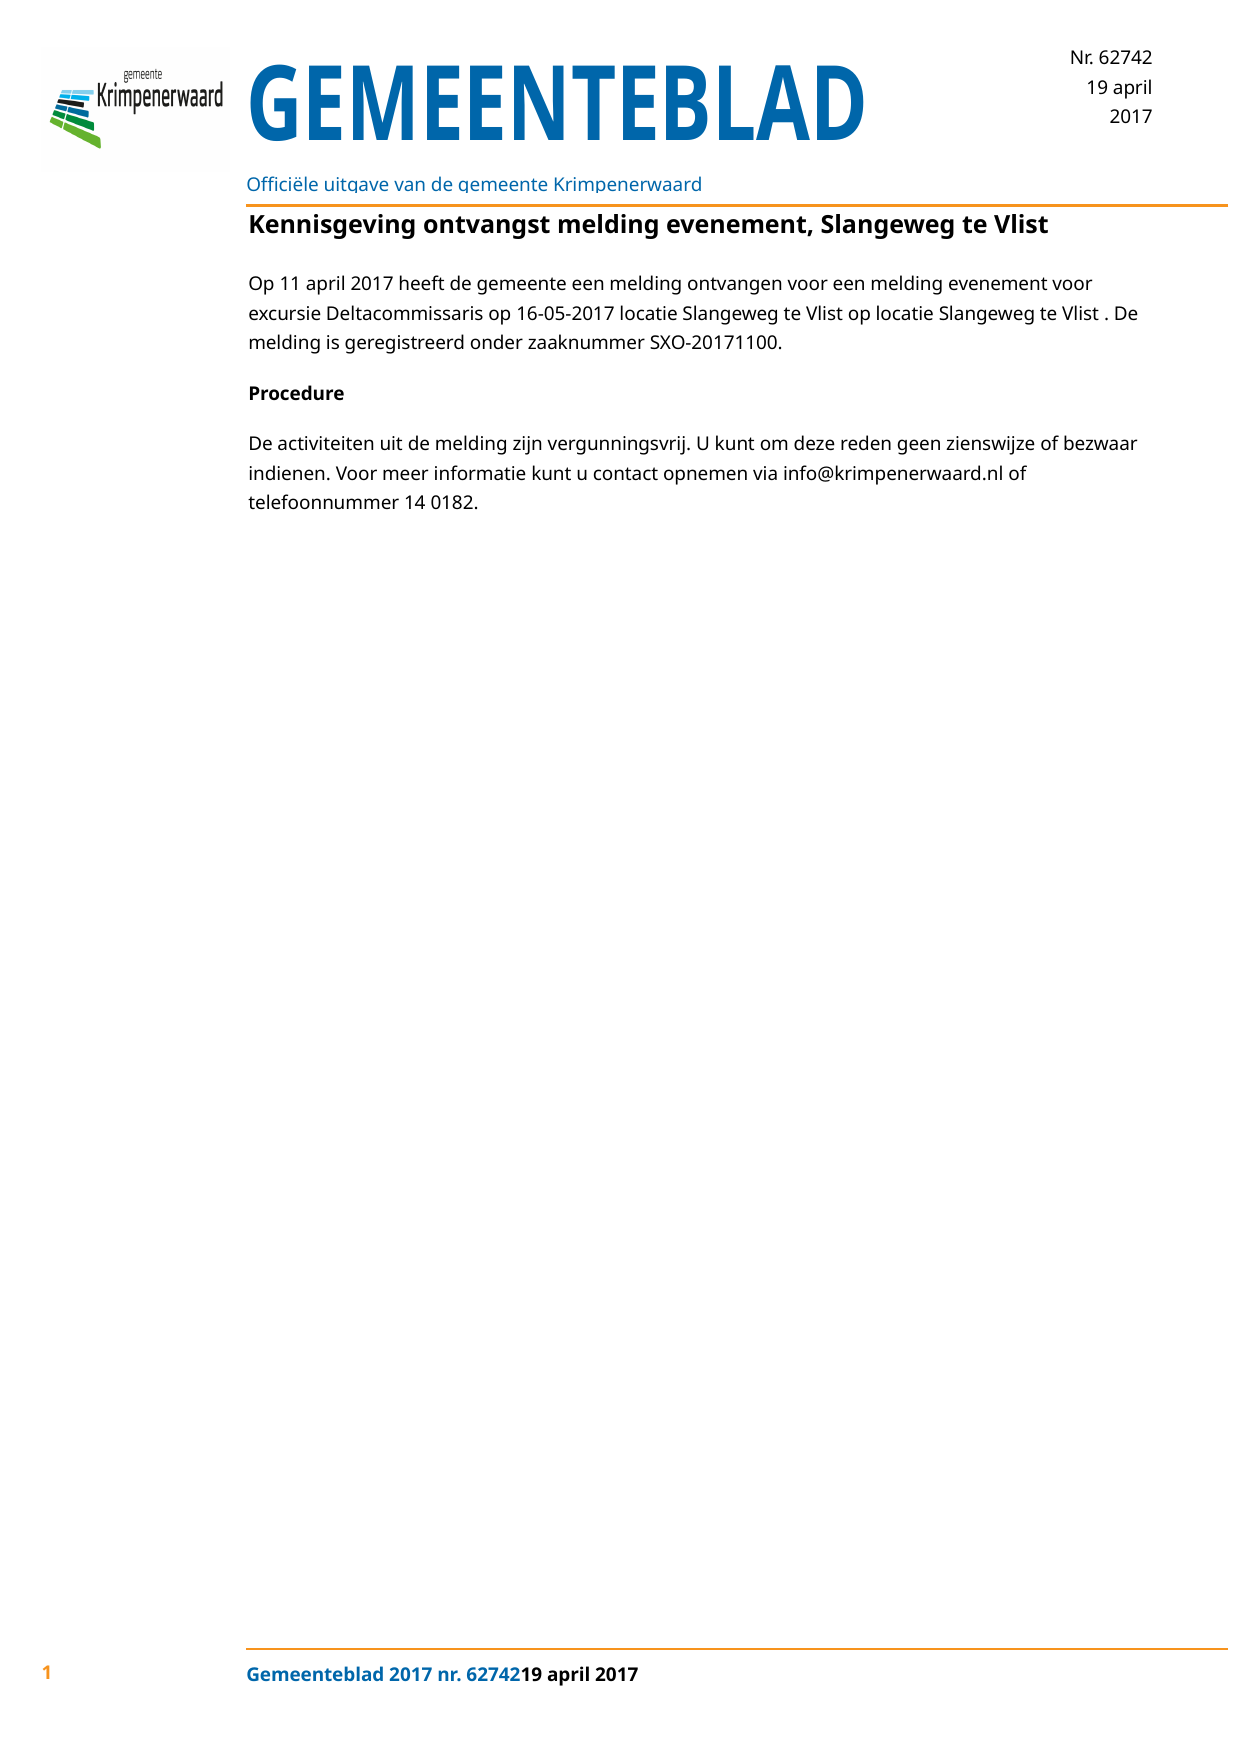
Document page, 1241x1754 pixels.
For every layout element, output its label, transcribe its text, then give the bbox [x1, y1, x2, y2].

text Procedure [248, 380, 1152, 406]
text Op 11 april 2017 heeft de gemeente een melding ontvangen voor een melding evenement voor excursie Deltacommissaris op 16-05-2017 locatie Slangeweg te Vlist op locatie Slangeweg te Vlist . De melding is geregistreerd onder zaaknummer SXO-20171100. [248, 270, 1152, 355]
picture [41, 47, 231, 172]
text De activiteiten uit de melding zijn vergunningsvrij. U kunt om deze reden geen zienswijze of bezwaar indienen. Voor meer informatie kunt u contact opnemen via info@krimpenerwaard.nl of telefoonnummer 14 0182. [248, 430, 1152, 515]
text Kennisgeving ontvangst melding evenement, Slangeweg te Vlist [248, 207, 1152, 241]
